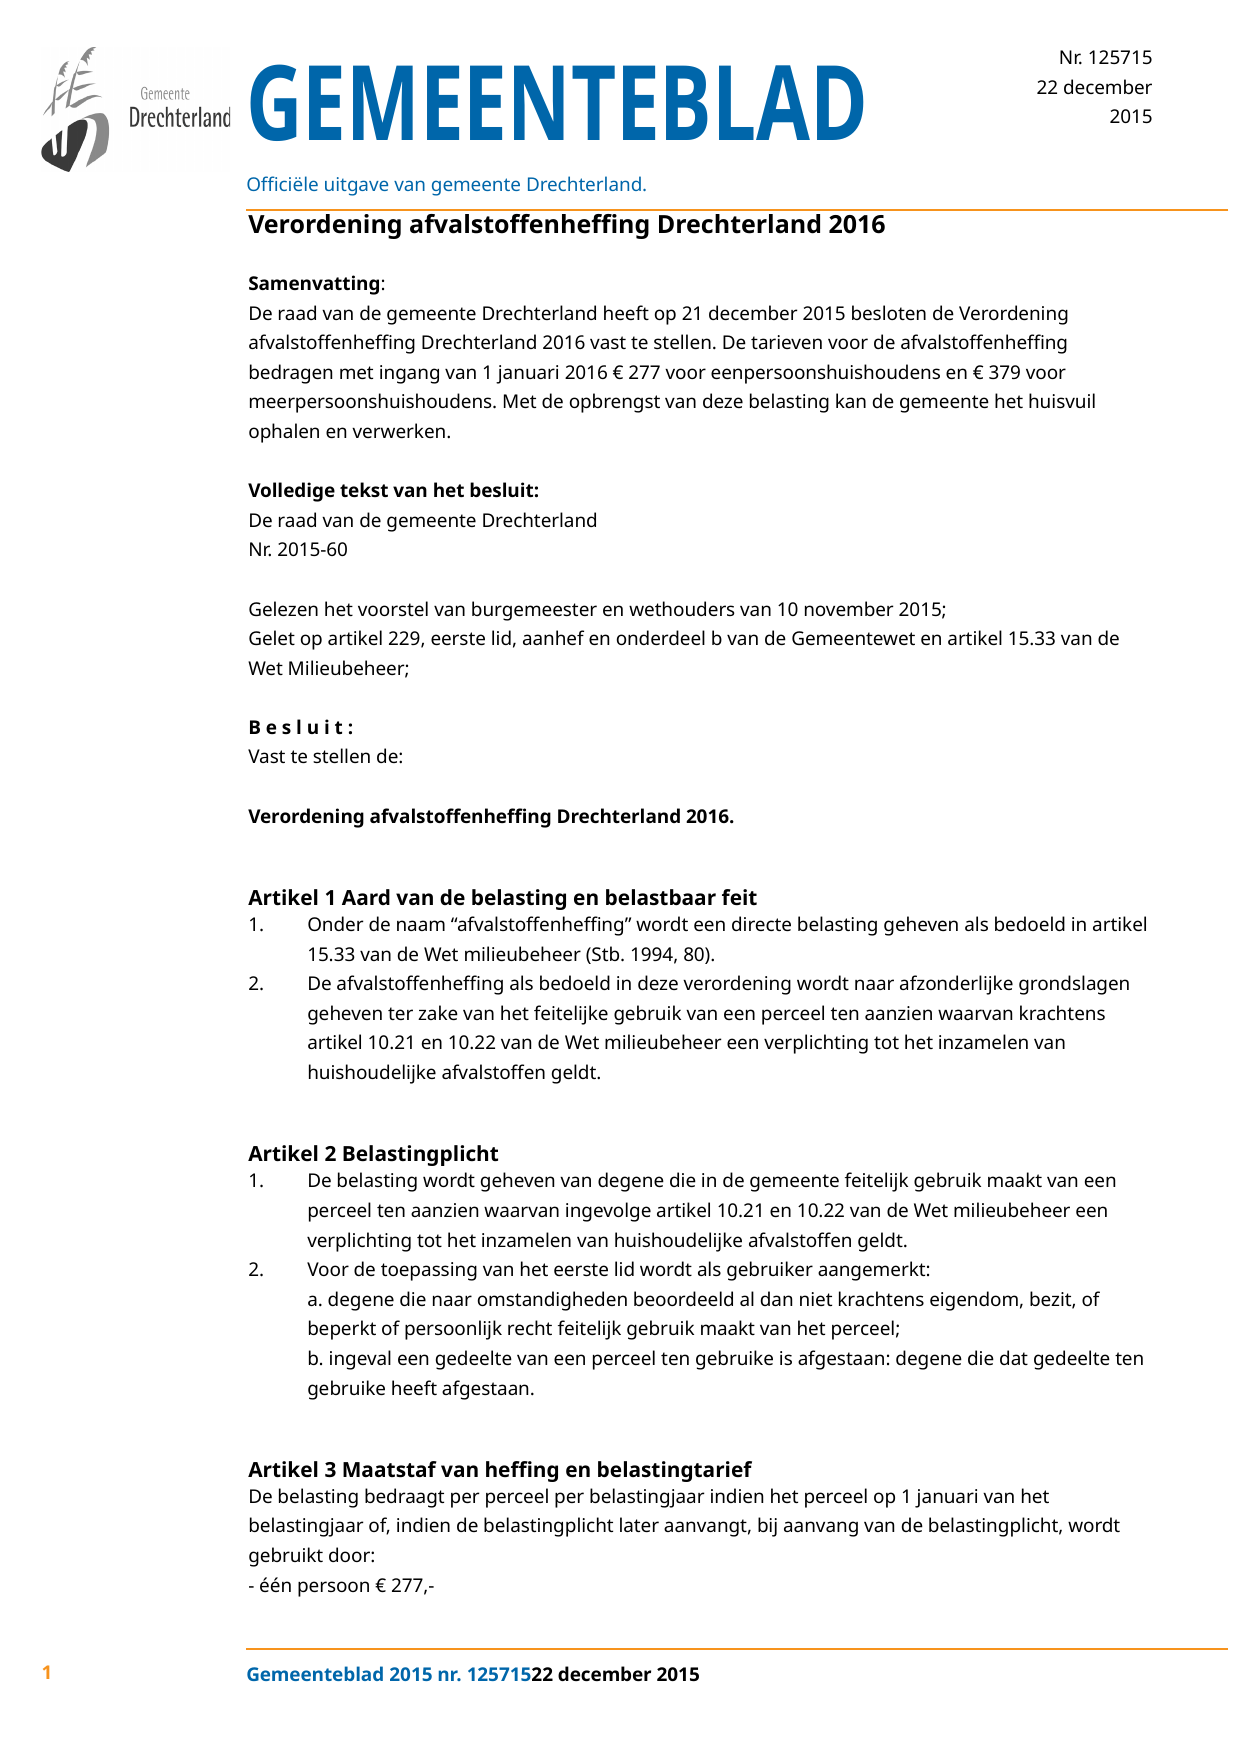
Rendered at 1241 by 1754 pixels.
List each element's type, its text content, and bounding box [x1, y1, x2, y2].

text Verordening afvalstoffenheffing Drechterland 2016. [248, 803, 1152, 828]
text Nr. 2015-60 [248, 537, 1152, 562]
list De belasting wordt geheven van degene die in de gemeente feitelijk gebruik maakt van een perceel ten aanzien waarvan ingevolge artikel 10.21 en 10.22 van de Wet milieubeheer een verplichting tot het inzamelen van huishoudelijke afvalstoffen geldt. [248, 1168, 1152, 1252]
text Gelezen het voorstel van burgemeester en wethouders van 10 november 2015; [248, 596, 1152, 621]
text - één persoon € 277,- [248, 1572, 1152, 1598]
text De raad van de gemeente Drechterland heeft op 21 december 2015 besloten de Verordening afvalstoffenheffing Drechterland 2016 vast te stellen. De tarieven voor de afvalstoffenheffing bedragen met ingang van 1 januari 2016 € 277 voor eenpersoonshuishoudens en € 379 voor meerpersoonshuishoudens. Met de opbrengst van deze belasting kan de gemeente het huisvuil ophalen en verwerken. [248, 300, 1152, 444]
text Artikel 3 Maatstaf van heffing en belastingtarief [248, 1455, 1152, 1483]
text De belasting bedraagt per perceel per belastingjaar indien het perceel op 1 januari van het belastingjaar of, indien de belastingplicht later aanvangt, bij aanvang van de belastingplicht, wordt gebruikt door: [248, 1483, 1152, 1568]
text Verordening afvalstoffenheffing Drechterland 2016 [248, 211, 1152, 241]
text Gelet op artikel 229, eerste lid, aanhef en onderdeel b van de Gemeentewet en artikel 15.33 van de Wet Milieubeheer; [248, 625, 1152, 681]
list Onder de naam “afvalstoffenheffing” wordt een directe belasting geheven als bedoeld in artikel 15.33 van de Wet milieubeheer (Stb. 1994, 80). [248, 911, 1152, 967]
list De afvalstoffenheffing als bedoeld in deze verordening wordt naar afzonderlijke grondslagen geheven ter zake van het feitelijke gebruik van een perceel ten aanzien waarvan krachtens artikel 10.21 en 10.22 van de Wet milieubeheer een verplichting tot het inzamelen van huishoudelijke afvalstoffen geldt. [248, 970, 1152, 1085]
list a. degene die naar omstandigheden beoordeeld al dan niet krachtens eigendom, bezit, of beperkt of persoonlijk recht feitelijk gebruik maakt van het perceel; [248, 1286, 1152, 1341]
text Volledige tekst van het besluit: [248, 477, 1152, 503]
text B e s l u i t : [248, 714, 1152, 740]
list b. ingeval een gedeelte van een perceel ten gebruike is afgestaan: degene die dat gedeelte ten gebruike heeft afgestaan. [248, 1345, 1152, 1400]
text Artikel 2 Belastingplicht [248, 1139, 1152, 1168]
text Samenvatting: [248, 270, 1152, 296]
text Artikel 1 Aard van de belasting en belastbaar feit [248, 883, 1152, 911]
text De raad van de gemeente Drechterland [248, 507, 1152, 533]
picture [41, 47, 231, 172]
list Voor de toepassing van het eerste lid wordt als gebruiker aangemerkt: [248, 1256, 1152, 1282]
text Vast te stellen de: [248, 744, 1152, 769]
